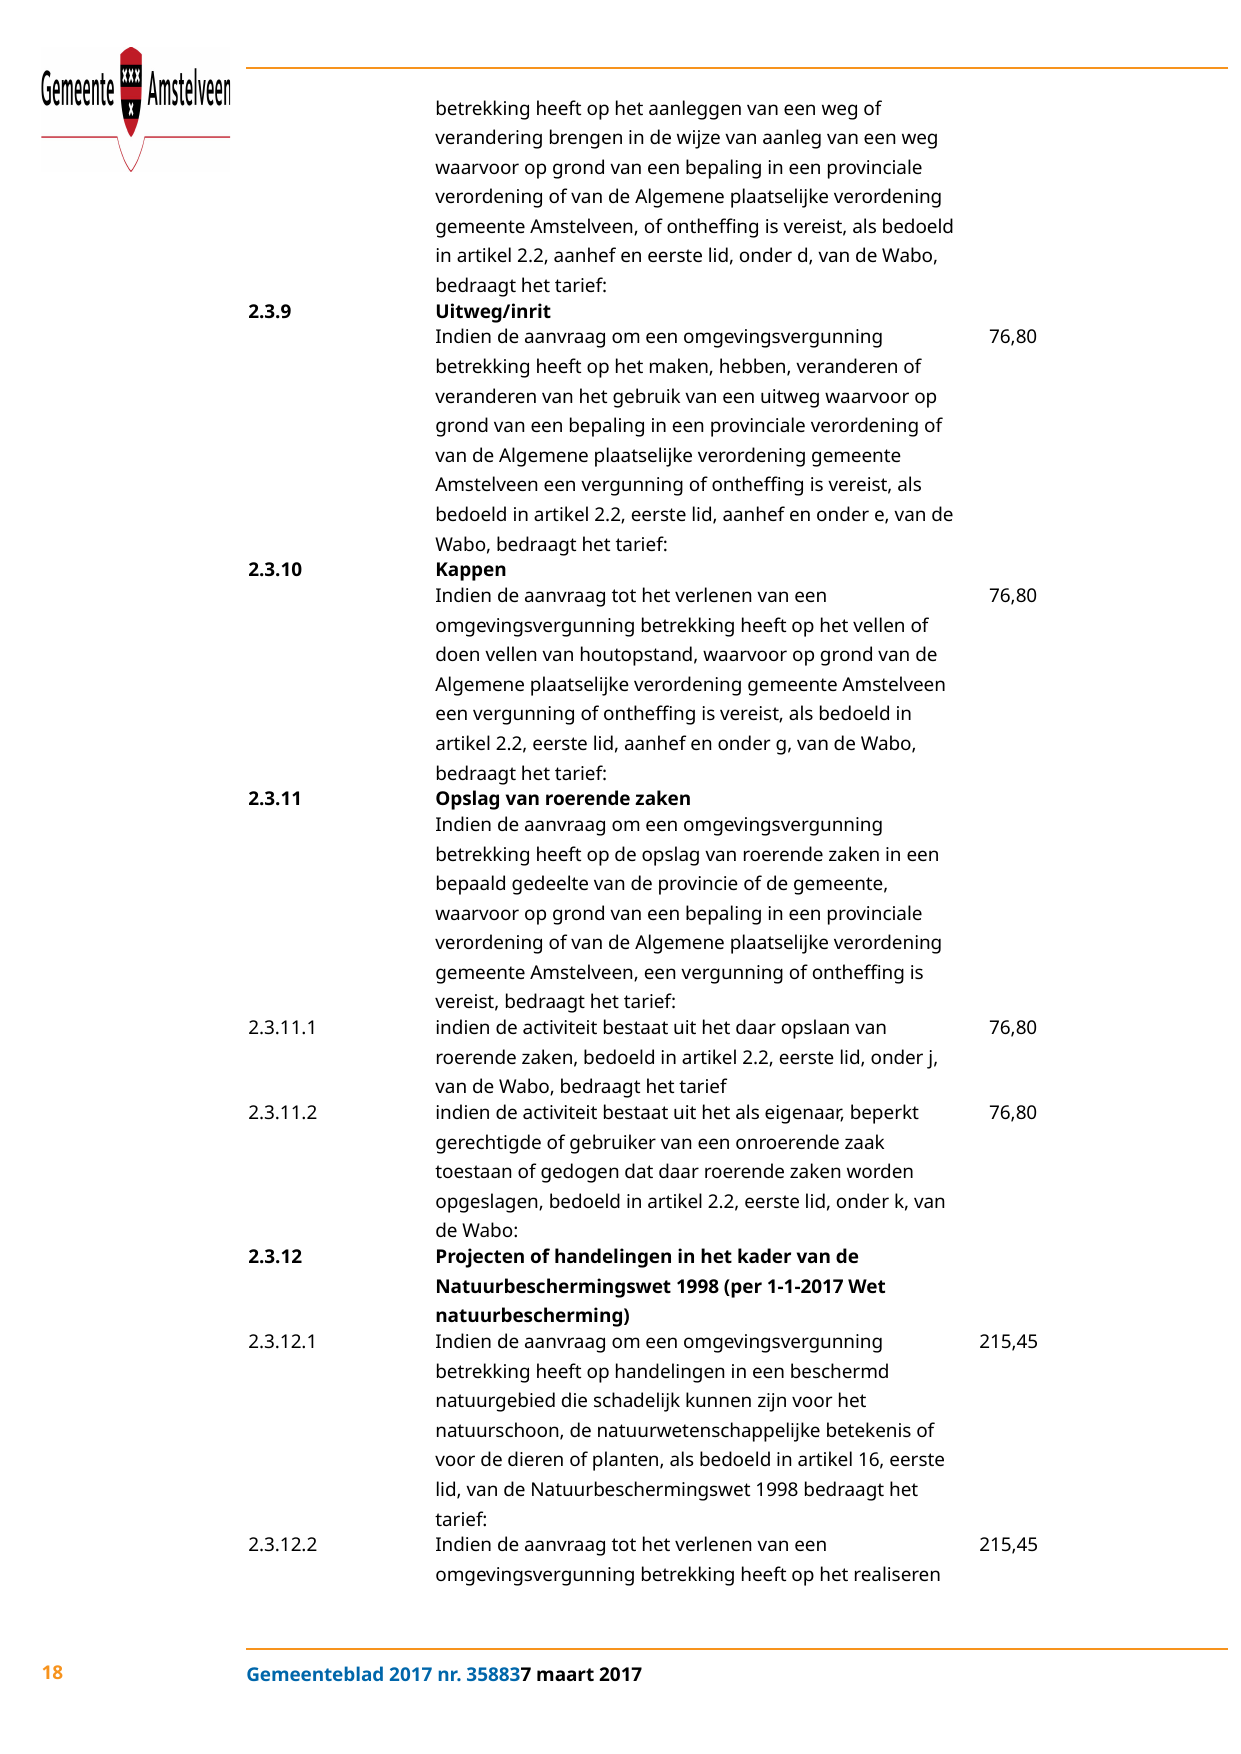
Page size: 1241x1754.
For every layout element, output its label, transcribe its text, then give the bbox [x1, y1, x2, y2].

table_cell Projecten of handelingen in het kader van de Natuurbeschermingswet 1998 (per 1-1-2017 Wet natuurbescherming) [435, 1244, 964, 1328]
table_cell Indien de aanvraag om een omgevingsvergunning betrekking heeft op de opslag van roerende zaken in een bepaald gedeelte van de provincie of de gemeente, waarvoor op grond van een bepaling in een provinciale verordening of van de Algemene plaatselijke verordening gemeente Amstelveen, een vergunning of ontheffing is vereist, bedraagt het tarief: [435, 811, 964, 1014]
table_cell [964, 811, 1152, 1014]
picture [41, 47, 231, 172]
table_cell 2.3.12 [248, 1244, 435, 1328]
table_cell 2.3.11.1 [248, 1015, 435, 1099]
table_cell Uitweg/inrit [435, 298, 964, 324]
table_cell 2.3.10 [248, 557, 435, 582]
table_cell 2.3.11.2 [248, 1099, 435, 1243]
table_cell Indien de aanvraag tot het verlenen van een omgevingsvergunning betrekking heeft op het vellen of doen vellen van houtopstand, waarvoor op grond van de Algemene plaatselijke verordening gemeente Amstelveen een vergunning of ontheffing is vereist, als bedoeld in artikel 2.2, eerste lid, aanhef en onder g, van de Wabo, bedraagt het tarief: [435, 582, 964, 786]
table_cell Kappen [435, 557, 964, 582]
table_cell 2.3.11 [248, 786, 435, 811]
table_cell betrekking heeft op het aanleggen van een weg of verandering brengen in de wijze van aanleg van een weg waarvoor op grond van een bepaling in een provinciale verordening of van de Algemene plaatselijke verordening gemeente Amstelveen, of ontheffing is vereist, als bedoeld in artikel 2.2, aanhef en eerste lid, onder d, van de Wabo, bedraagt het tarief: [435, 95, 964, 298]
table_cell 215,45 [964, 1328, 1152, 1532]
table_cell [964, 95, 1152, 298]
table_cell [964, 298, 1152, 324]
table_cell 76,80 [964, 582, 1152, 786]
table_cell [248, 811, 435, 1014]
table_cell indien de activiteit bestaat uit het als eigenaar, beperkt gerechtigde of gebruiker van een onroerende zaak toestaan of gedogen dat daar roerende zaken worden opgeslagen, bedoeld in artikel 2.2, eerste lid, onder k, van de Wabo: [435, 1099, 964, 1243]
table_cell 2.3.12.2 [248, 1532, 435, 1587]
table_cell 215,45 [964, 1532, 1152, 1587]
table_cell Indien de aanvraag om een omgevingsvergunning betrekking heeft op het maken, hebben, veranderen of veranderen van het gebruik van een uitweg waarvoor op grond van een bepaling in een provinciale verordening of van de Algemene plaatselijke verordening gemeente Amstelveen een vergunning of ontheffing is vereist, als bedoeld in artikel 2.2, eerste lid, aanhef en onder e, van de Wabo, bedraagt het tarief: [435, 324, 964, 557]
table_cell [964, 786, 1152, 811]
table_cell [248, 324, 435, 557]
table_cell [248, 582, 435, 786]
table_cell [964, 1244, 1152, 1328]
table_cell Opslag van roerende zaken [435, 786, 964, 811]
table_cell 2.3.12.1 [248, 1328, 435, 1532]
table_cell 76,80 [964, 1099, 1152, 1243]
table_cell indien de activiteit bestaat uit het daar opslaan van roerende zaken, bedoeld in artikel 2.2, eerste lid, onder j, van de Wabo, bedraagt het tarief [435, 1015, 964, 1099]
table_cell Indien de aanvraag tot het verlenen van een omgevingsvergunning betrekking heeft op het realiseren [435, 1532, 964, 1587]
table_cell 76,80 [964, 324, 1152, 557]
table_cell Indien de aanvraag om een omgevingsvergunning betrekking heeft op handelingen in een beschermd natuurgebied die schadelijk kunnen zijn voor het natuurschoon, de natuurwetenschappelijke betekenis of voor de dieren of planten, als bedoeld in artikel 16, eerste lid, van de Natuurbeschermingswet 1998 bedraagt het tarief: [435, 1328, 964, 1532]
table_cell 76,80 [964, 1015, 1152, 1099]
table_cell 2.3.9 [248, 298, 435, 324]
table_cell [964, 557, 1152, 582]
table_cell [248, 95, 435, 298]
